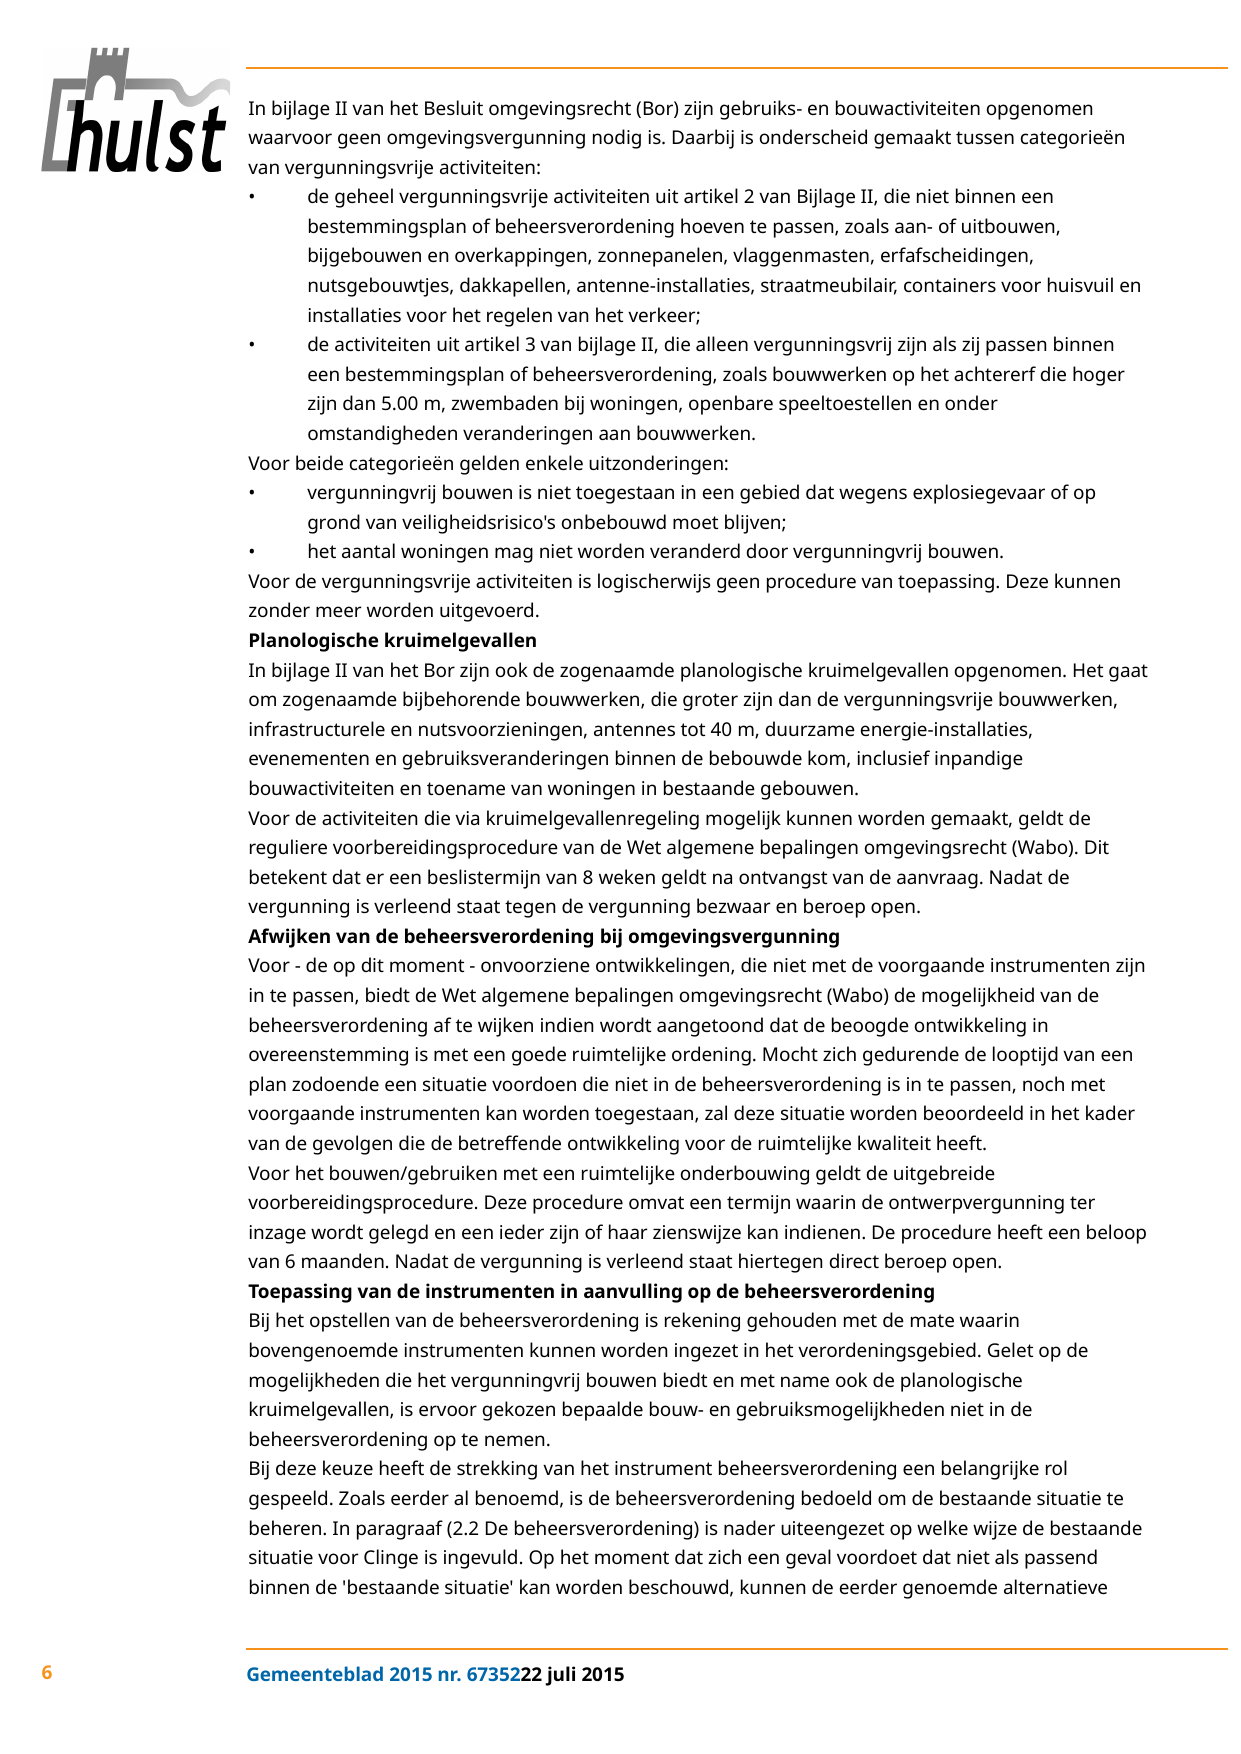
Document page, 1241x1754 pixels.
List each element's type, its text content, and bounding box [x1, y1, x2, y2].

text In bijlage II van het Besluit omgevingsrecht (Bor) zijn gebruiks- en bouwactiviteiten opgenomen waarvoor geen omgevingsvergunning nodig is. Daarbij is onderscheid gemaakt tussen categorieën van vergunningsvrije activiteiten: [248, 95, 1152, 180]
text Voor de activiteiten die via kruimelgevallenregeling mogelijk kunnen worden gemaakt, geldt de reguliere voorbereidingsprocedure van de Wet algemene bepalingen omgevingsrecht (Wabo). Dit betekent dat er een beslistermijn van 8 weken geldt na ontvangst van de aanvraag. Nadat de vergunning is verleend staat tegen de vergunning bezwaar en beroep open. [248, 805, 1152, 919]
text In bijlage II van het Bor zijn ook de zogenaamde planologische kruimelgevallen opgenomen. Het gaat om zogenaamde bijbehorende bouwwerken, die groter zijn dan de vergunningsvrije bouwwerken, infrastructurele en nutsvoorzieningen, antennes tot 40 m, duurzame energie-installaties, evenementen en gebruiksveranderingen binnen de bebouwde kom, inclusief inpandige bouwactiviteiten en toename van woningen in bestaande gebouwen. [248, 657, 1152, 801]
text Toepassing van de instrumenten in aanvulling op de beheersverordening [248, 1278, 1152, 1304]
text Afwijken van de beheersverordening bij omgevingsvergunning [248, 923, 1152, 949]
text Planologische kruimelgevallen [248, 627, 1152, 653]
list de geheel vergunningsvrije activiteiten uit artikel 2 van Bijlage II, die niet binnen een bestemmingsplan of beheersverordening hoeven te passen, zoals aan- of uitbouwen, bijgebouwen en overkappingen, zonnepanelen, vlaggenmasten, erfafscheidingen, nutsgebouwtjes, dakkapellen, antenne-installaties, straatmeubilair, containers voor huisvuil en installaties voor het regelen van het verkeer; [248, 183, 1152, 328]
picture [41, 47, 231, 172]
text Voor beide categorieën gelden enkele uitzonderingen: [248, 450, 1152, 476]
text Voor het bouwen/gebruiken met een ruimtelijke onderbouwing geldt de uitgebreide voorbereidingsprocedure. Deze procedure omvat een termijn waarin de ontwerpvergunning ter inzage wordt gelegd en een ieder zijn of haar zienswijze kan indienen. De procedure heeft een beloop van 6 maanden. Nadat de vergunning is verleend staat hiertegen direct beroep open. [248, 1160, 1152, 1274]
text Bij deze keuze heeft de strekking van het instrument beheersverordening een belangrijke rol gespeeld. Zoals eerder al benoemd, is de beheersverordening bedoeld om de bestaande situatie te beheren. In paragraaf (2.2 De beheersverordening) is nader uiteengezet op welke wijze de bestaande situatie voor Clinge is ingevuld. Op het moment dat zich een geval voordoet dat niet als passend binnen de 'bestaande situatie' kan worden beschouwd, kunnen de eerder genoemde alternatieve [248, 1456, 1152, 1600]
list de activiteiten uit artikel 3 van bijlage II, die alleen vergunningsvrij zijn als zij passen binnen een bestemmingsplan of beheersverordening, zoals bouwwerken op het achtererf die hoger zijn dan 5.00 m, zwembaden bij woningen, openbare speeltoestellen en onder omstandigheden veranderingen aan bouwwerken. [248, 331, 1152, 446]
text Bij het opstellen van de beheersverordening is rekening gehouden met de mate waarin bovengenoemde instrumenten kunnen worden ingezet in het verordeningsgebied. Gelet op de mogelijkheden die het vergunningvrij bouwen biedt en met name ook de planologische kruimelgevallen, is ervoor gekozen bepaalde bouw- en gebruiksmogelijkheden niet in de beheersverordening op te nemen. [248, 1308, 1152, 1452]
text Voor de vergunningsvrije activiteiten is logischerwijs geen procedure van toepassing. Deze kunnen zonder meer worden uitgevoerd. [248, 568, 1152, 623]
list vergunningvrij bouwen is niet toegestaan in een gebied dat wegens explosiegevaar of op grond van veiligheidsrisico's onbebouwd moet blijven; [248, 479, 1152, 535]
text Voor - de op dit moment - onvoorziene ontwikkelingen, die niet met de voorgaande instrumenten zijn in te passen, biedt de Wet algemene bepalingen omgevingsrecht (Wabo) de mogelijkheid van de beheersverordening af te wijken indien wordt aangetoond dat de beoogde ontwikkeling in overeenstemming is met een goede ruimtelijke ordening. Mocht zich gedurende de looptijd van een plan zodoende een situatie voordoen die niet in de beheersverordening is in te passen, noch met voorgaande instrumenten kan worden toegestaan, zal deze situatie worden beoordeeld in het kader van de gevolgen die de betreffende ontwikkeling voor de ruimtelijke kwaliteit heeft. [248, 953, 1152, 1156]
list het aantal woningen mag niet worden veranderd door vergunningvrij bouwen. [248, 538, 1152, 564]
